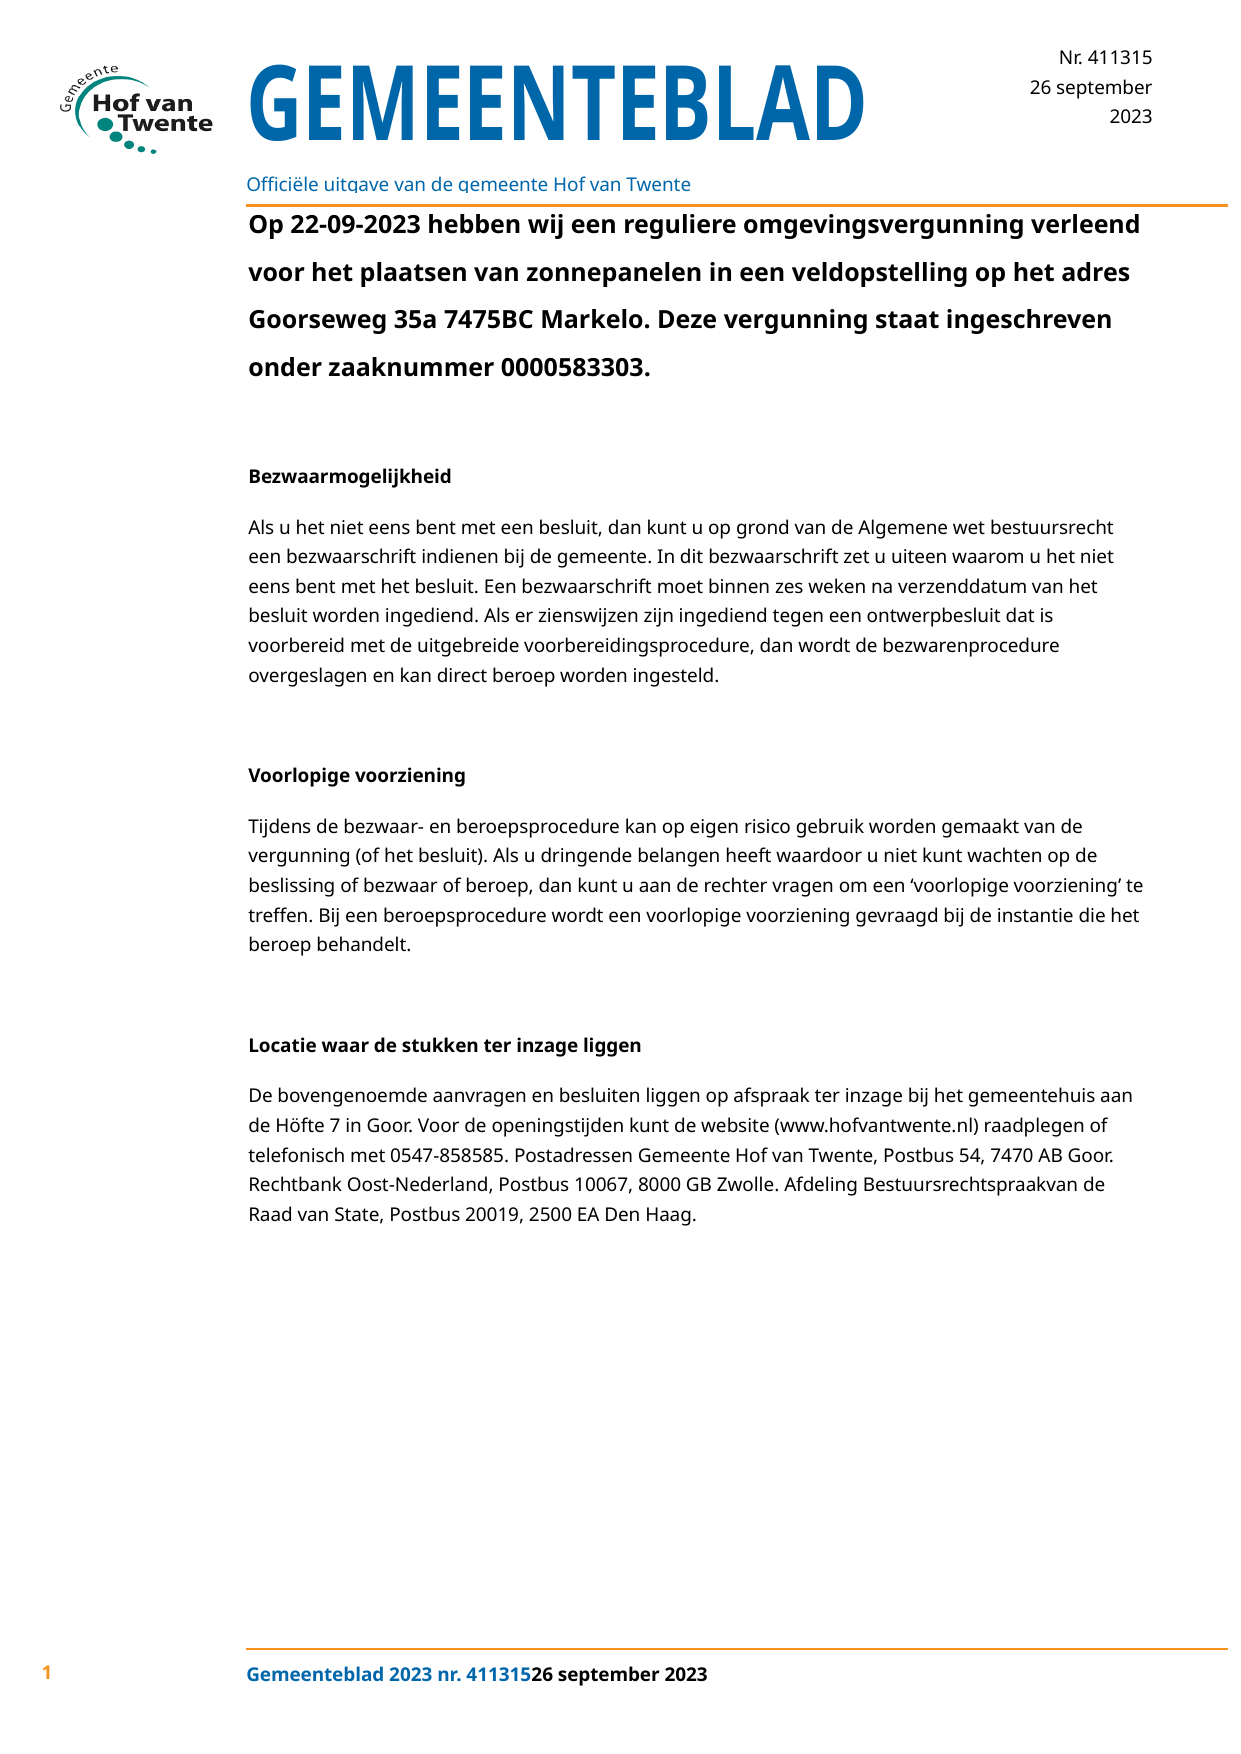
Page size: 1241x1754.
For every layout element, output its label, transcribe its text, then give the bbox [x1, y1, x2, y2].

picture [41, 47, 231, 172]
text Tijdens de bezwaar- en beroepsprocedure kan op eigen risico gebruik worden gemaakt van de vergunning (of het besluit). Als u dringende belangen heeft waardoor u niet kunt wachten op de beslissing of bezwaar of beroep, dan kunt u aan de rechter vragen om een ‘voorlopige voorziening’ te treffen. Bij een beroepsprocedure wordt een voorlopige voorziening gevraagd bij de instantie die het beroep behandelt. [248, 813, 1152, 957]
text Op 22-09-2023 hebben wij een reguliere omgevingsvergunning verleend voor het plaatsen van zonnepanelen in een veldopstelling op het adres Goorseweg 35a 7475BC Markelo. Deze vergunning staat ingeschreven onder zaaknummer 0000583303. [248, 207, 1152, 384]
text Locatie waar de stukken ter inzage liggen [248, 1032, 1152, 1058]
text Bezwaarmogelijkheid [248, 463, 1152, 489]
text Als u het niet eens bent met een besluit, dan kunt u op grond van de Algemene wet bestuursrecht een bezwaarschrift indienen bij de gemeente. In dit bezwaarschrift zet u uiteen waarom u het niet eens bent met het besluit. Een bezwaarschrift moet binnen zes weken na verzenddatum van het besluit worden ingediend. Als er zienswijzen zijn ingediend tegen een ontwerpbesluit dat is voorbereid met de uitgebreide voorbereidingsprocedure, dan wordt de bezwarenprocedure overgeslagen en kan direct beroep worden ingesteld. [248, 514, 1152, 688]
text Voorlopige voorziening [248, 763, 1152, 788]
text De bovengenoemde aanvragen en besluiten liggen op afspraak ter inzage bij het gemeentehuis aan de Höfte 7 in Goor. Voor de openingstijden kunt de website (www.hofvantwente.nl) raadplegen of telefonisch met 0547-858585. Postadressen Gemeente Hof van Twente, Postbus 54, 7470 AB Goor. Rechtbank Oost-Nederland, Postbus 10067, 8000 GB Zwolle. Afdeling Bestuursrechtspraakvan de Raad van State, Postbus 20019, 2500 EA Den Haag. [248, 1083, 1152, 1227]
